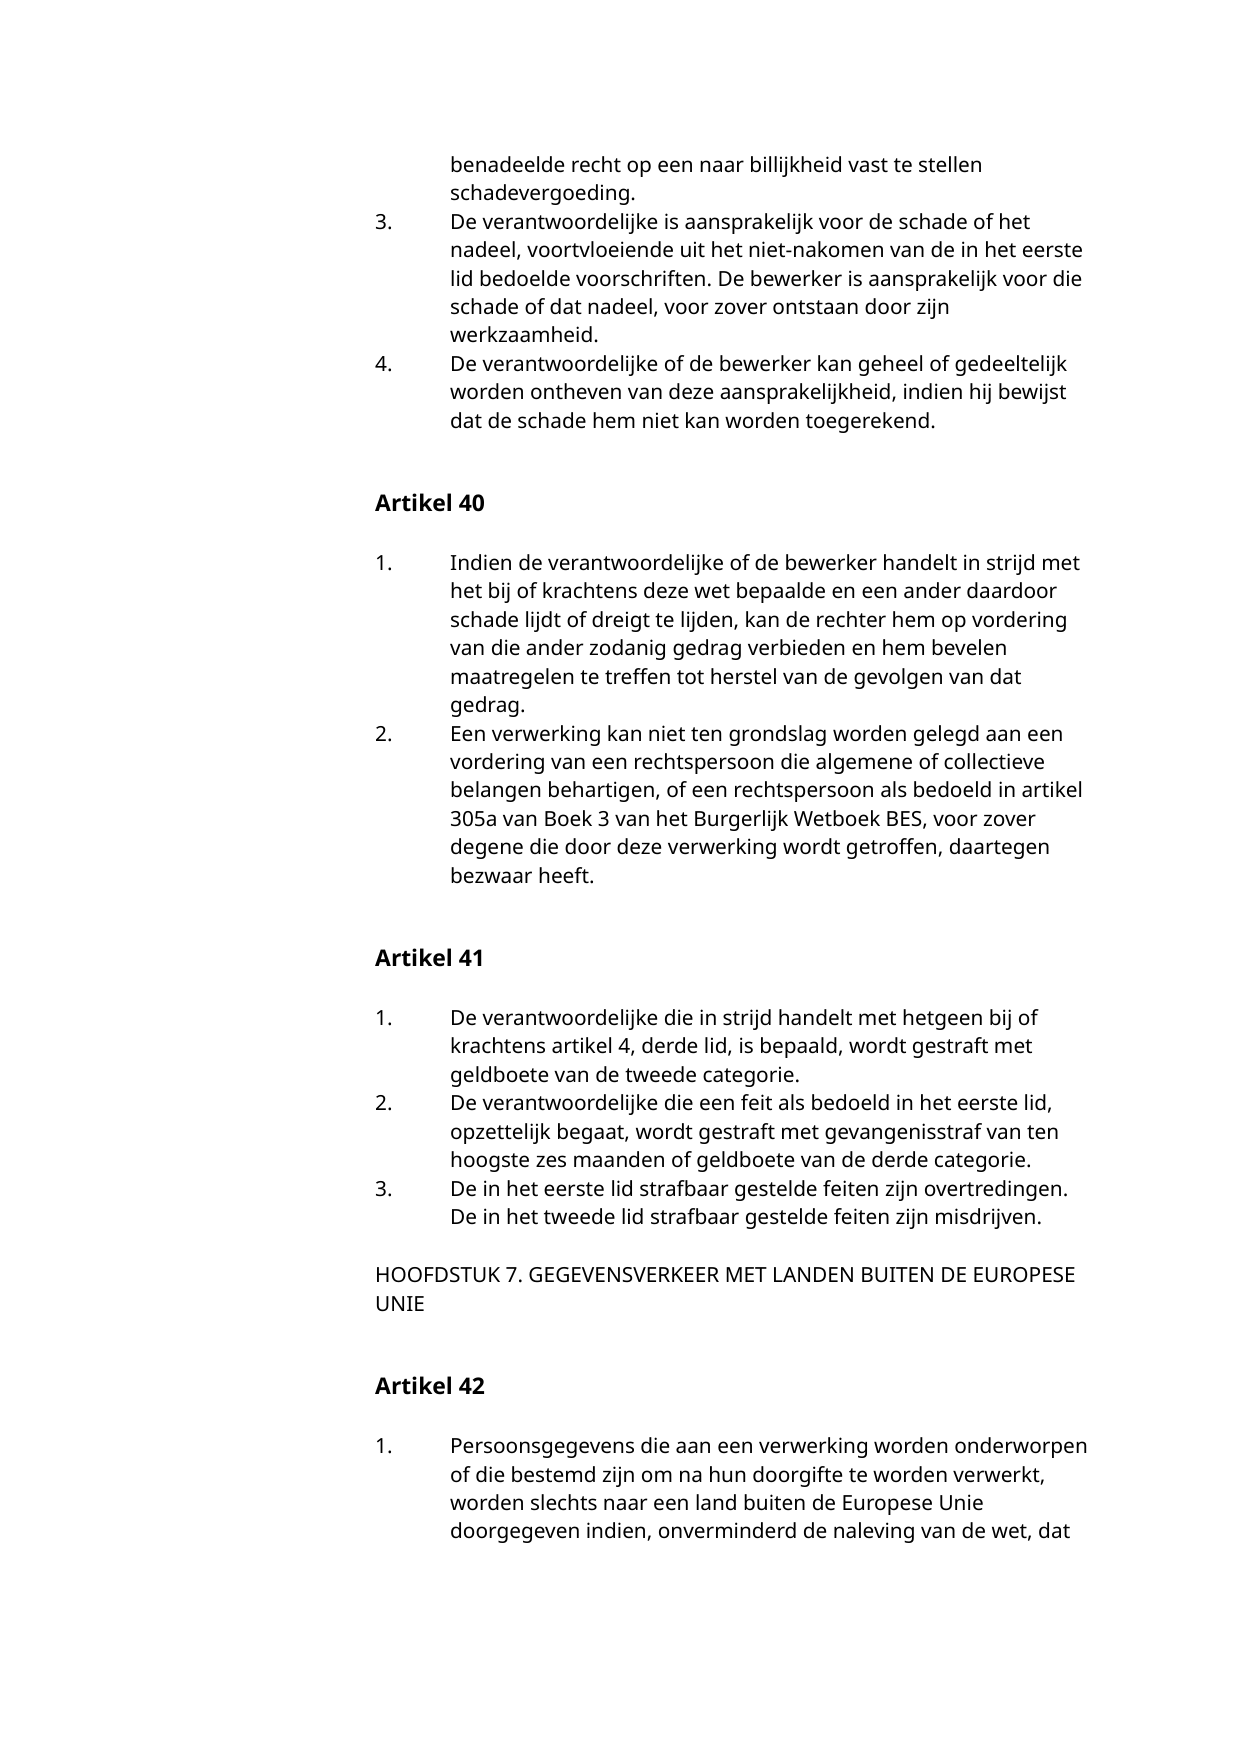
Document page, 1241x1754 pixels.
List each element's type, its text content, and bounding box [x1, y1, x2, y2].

list De verantwoordelijke is aansprakelijk voor de schade of het nadeel, voortvloeiende uit het niet-nakomen van de in het eerste lid bedoelde voorschriften. De bewerker is aansprakelijk voor die schade of dat nadeel, voor zover ontstaan door zijn werkzaamheid. [375, 207, 1090, 349]
list Indien de verantwoordelijke of de bewerker handelt in strijd met het bij of krachtens deze wet bepaalde en een ander daardoor schade lijdt of dreigt te lijden, kan de rechter hem op vordering van die ander zodanig gedrag verbieden en hem bevelen maatregelen te treffen tot herstel van de gevolgen van dat gedrag. [375, 548, 1090, 719]
list De verantwoordelijke die een feit als bedoeld in het eerste lid, opzettelijk begaat, wordt gestraft met gevangenisstraf van ten hoogste zes maanden of geldboete van de derde categorie. [375, 1088, 1090, 1174]
subtitle Artikel 40 [375, 487, 1090, 518]
subtitle HOOFDSTUK 7. GEGEVENSVERKEER MET LANDEN BUITEN DE EUROPESE UNIE [375, 1261, 1090, 1317]
list De in het eerste lid strafbaar gestelde feiten zijn overtredingen. De in het tweede lid strafbaar gestelde feiten zijn misdrijven. [375, 1174, 1090, 1231]
list benadeelde recht op een naar billijkheid vast te stellen schadevergoeding. [375, 150, 1090, 207]
list Persoonsgegevens die aan een verwerking worden onderworpen of die bestemd zijn om na hun doorgifte te worden verwerkt, worden slechts naar een land buiten de Europese Unie doorgegeven indien, onverminderd de naleving van de wet, dat [375, 1431, 1090, 1545]
list De verantwoordelijke of de bewerker kan geheel of gedeeltelijk worden ontheven van deze aansprakelijkheid, indien hij bewijst dat de schade hem niet kan worden toegerekend. [375, 349, 1090, 434]
list Een verwerking kan niet ten grondslag worden gelegd aan een vordering van een rechtspersoon die algemene of collectieve belangen behartigen, of een rechtspersoon als bedoeld in artikel 305a van Boek 3 van het Burgerlijk Wetboek BES, voor zover degene die door deze verwerking wordt getroffen, daartegen bezwaar heeft. [375, 719, 1090, 889]
subtitle Artikel 42 [375, 1370, 1090, 1401]
subtitle Artikel 41 [375, 942, 1090, 973]
list De verantwoordelijke die in strijd handelt met hetgeen bij of krachtens artikel 4, derde lid, is bepaald, wordt gestraft met geldboete van de tweede categorie. [375, 1003, 1090, 1088]
